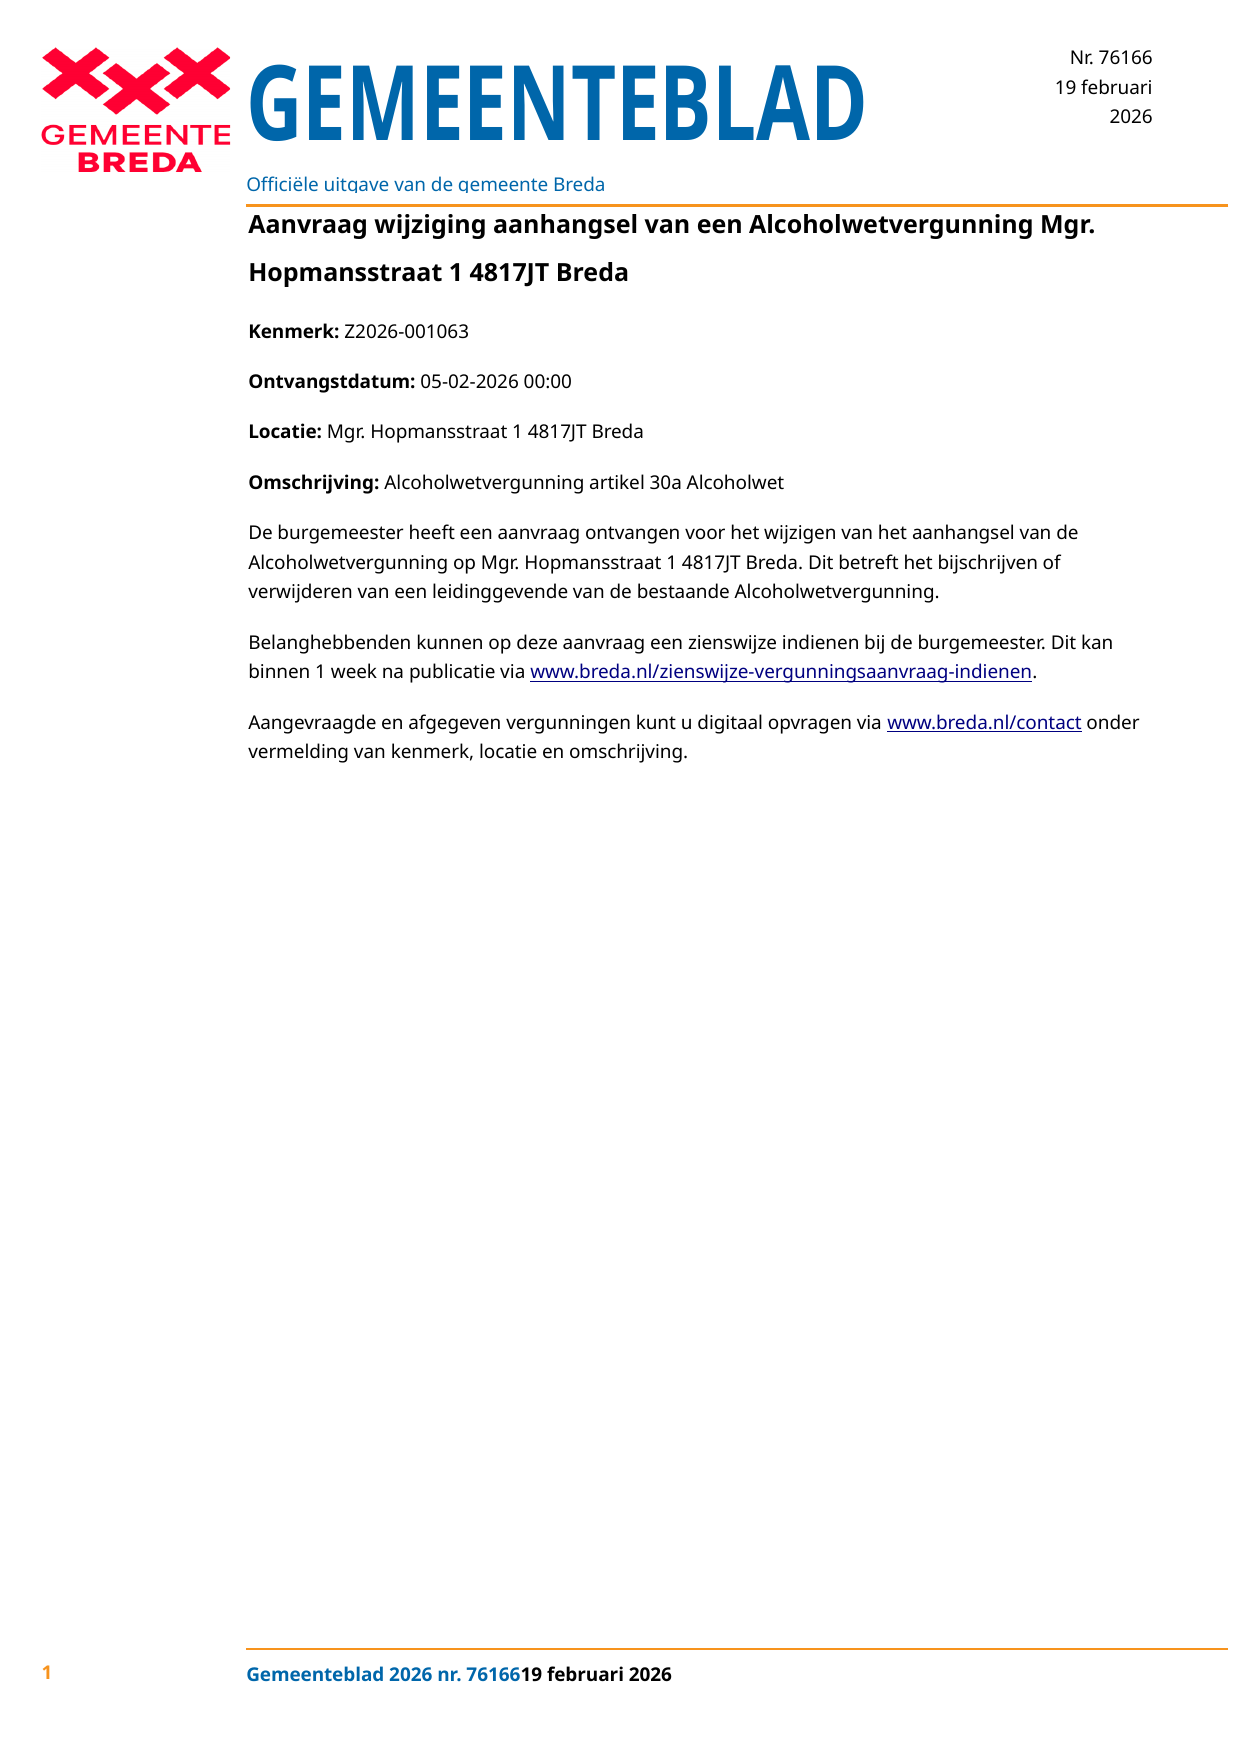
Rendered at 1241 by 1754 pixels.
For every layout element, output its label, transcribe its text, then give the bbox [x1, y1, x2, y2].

text Belanghebbenden kunnen op deze aanvraag een zienswijze indienen bij de burgemeester. Dit kan binnen 1 week na publicatie via www.breda.nl/zienswijze-vergunningsaanvraag-indienen. [248, 629, 1152, 684]
text Kenmerk: Z2026-001063 [248, 318, 1152, 344]
text De burgemeester heeft een aanvraag ontvangen voor het wijzigen van het aanhangsel van de Alcoholwetvergunning op Mgr. Hopmansstraat 1 4817JT Breda. Dit betreft het bijschrijven of verwijderen van een leidinggevende van de bestaande Alcoholwetvergunning. [248, 519, 1152, 604]
text Aangevraagde en afgegeven vergunningen kunt u digitaal opvragen via www.breda.nl/contact onder vermelding van kenmerk, locatie en omschrijving. [248, 709, 1152, 764]
text Ontvangstdatum: 05-02-2026 00:00 [248, 368, 1152, 394]
text Aanvraag wijziging aanhangsel van een Alcoholwetvergunning Mgr. Hopmansstraat 1 4817JT Breda [248, 207, 1152, 288]
text Omschrijving: Alcoholwetvergunning artikel 30a Alcoholwet [248, 469, 1152, 495]
picture [41, 47, 231, 172]
text Locatie: Mgr. Hopmansstraat 1 4817JT Breda [248, 419, 1152, 444]
